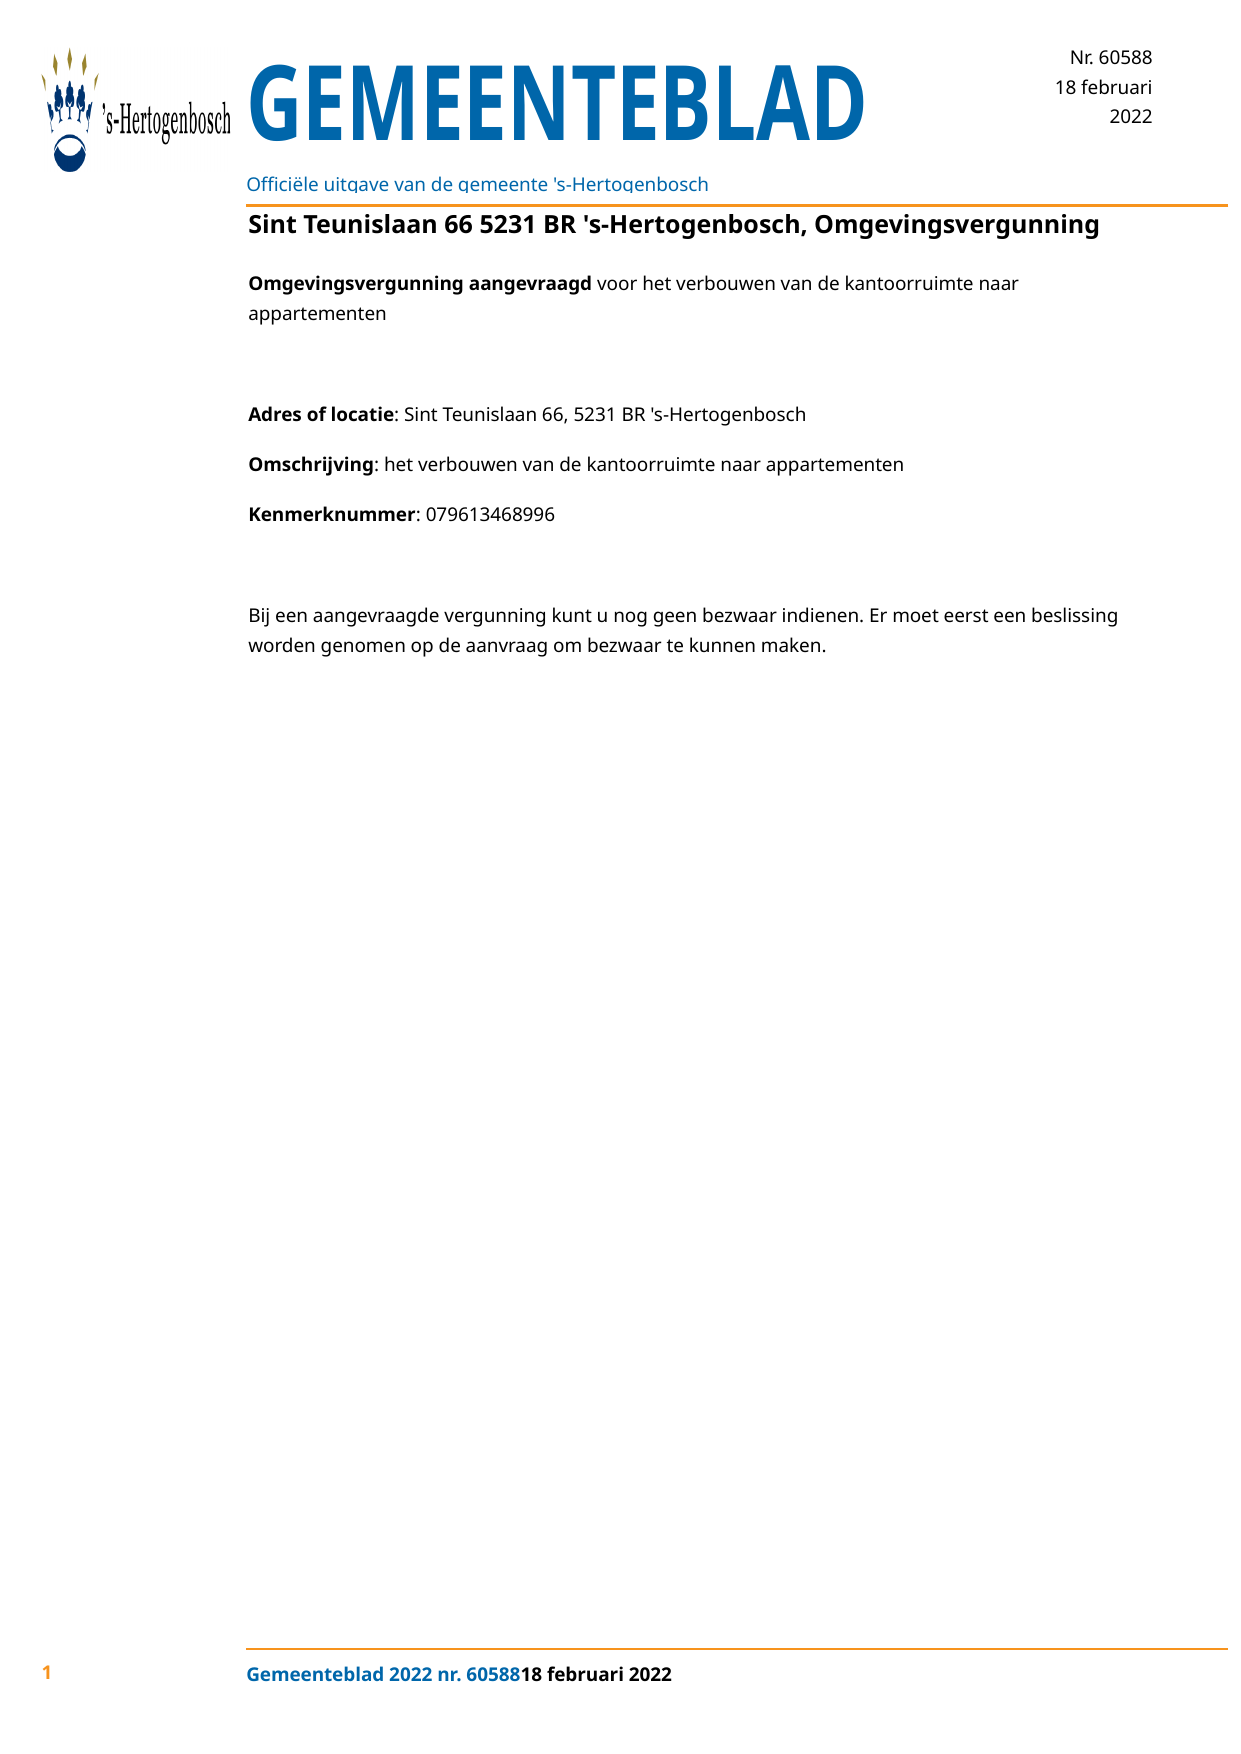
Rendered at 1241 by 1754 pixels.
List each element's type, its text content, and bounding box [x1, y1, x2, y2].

picture [41, 47, 231, 172]
text Bij een aangevraagde vergunning kunt u nog geen bezwaar indienen. Er moet eerst een beslissing worden genomen op de aanvraag om bezwaar te kunnen maken. [248, 602, 1152, 658]
text Adres of locatie: Sint Teunislaan 66, 5231 BR 's-Hertogenbosch [248, 401, 1152, 426]
text Kenmerknummer: 079613468996 [248, 502, 1152, 527]
text Omgevingsvergunning aangevraagd voor het verbouwen van de kantoorruimte naar appartementen [248, 270, 1152, 326]
text Sint Teunislaan 66 5231 BR 's-Hertogenbosch, Omgevingsvergunning [248, 207, 1152, 241]
text Omschrijving: het verbouwen van de kantoorruimte naar appartementen [248, 451, 1152, 477]
